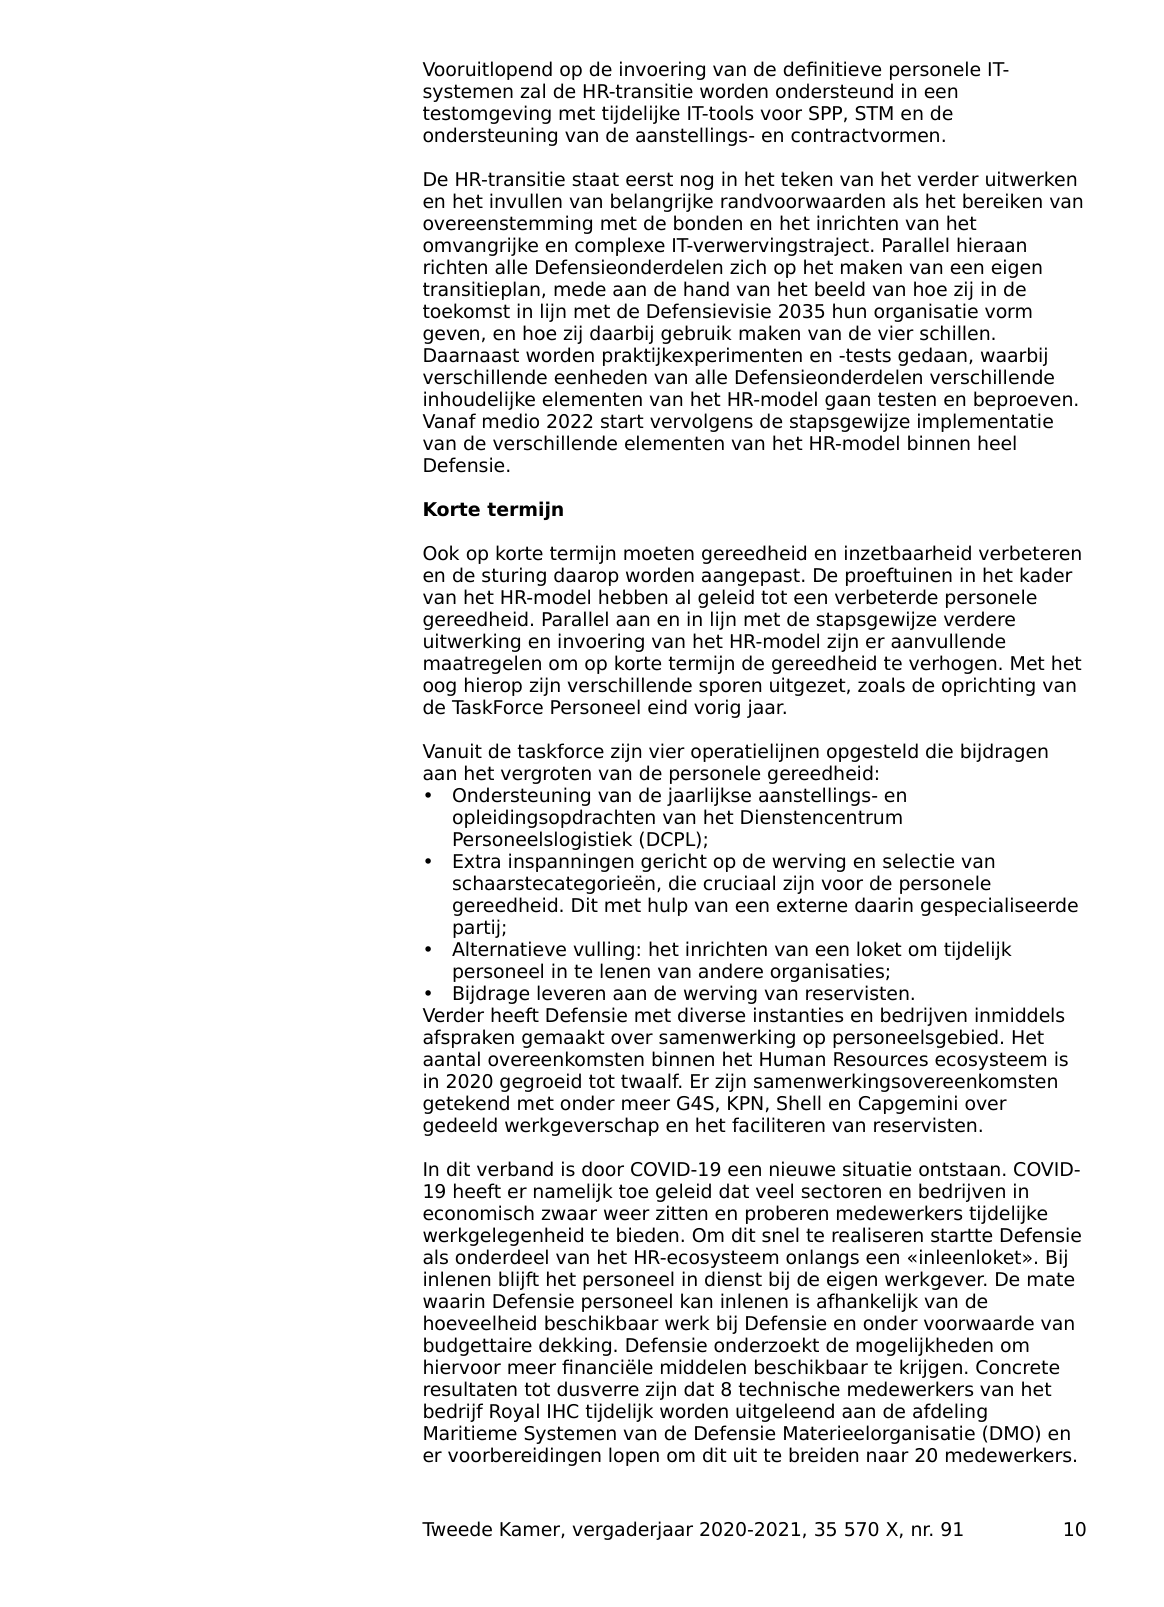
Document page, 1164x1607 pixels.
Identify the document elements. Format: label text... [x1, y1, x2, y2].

text • Bijdrage leveren aan de werving van reservisten. [422, 983, 1087, 1005]
text • Extra inspanningen gericht op de werving en selectie van schaarstecategorieën, die cruciaal zijn voor de personele gereedheid. Dit met hulp van een externe daarin gespecialiseerde partij; [422, 851, 1087, 939]
text • Alternatieve vulling: het inrichten van een loket om tijdelijk personeel in te lenen van andere organisaties; [422, 939, 1087, 983]
text Vanuit de taskforce zijn vier operatielijnen opgesteld die bijdragen aan het vergroten van de personele gereedheid: [422, 741, 1087, 785]
text Verder heeft Defensie met diverse instanties en bedrijven inmiddels afspraken gemaakt over samenwerking op personeelsgebied. Het aantal overeenkomsten binnen het Human Resources ecosysteem is in 2020 gegroeid tot twaalf. Er zijn samenwerkingsovereenkomsten getekend met onder meer G4S, KPN, Shell en Capgemini over gedeeld werkgeverschap en het faciliteren van reservisten. [422, 1005, 1087, 1137]
text De HR-transitie staat eerst nog in het teken van het verder uitwerken en het invullen van belangrijke randvoorwaarden als het bereiken van overeenstemming met de bonden en het inrichten van het omvangrijke en complexe IT-verwervingstraject. Parallel hieraan richten alle Defensieonderdelen zich op het maken van een eigen transitieplan, mede aan de hand van het beeld van hoe zij in de toekomst in lijn met de Defensievisie 2035 hun organisatie vorm geven, en hoe zij daarbij gebruik maken van de vier schillen. Daarnaast worden praktijkexperimenten en -tests gedaan, waarbij verschillende eenheden van alle Defensieonderdelen verschillende inhoudelijke elementen van het HR-model gaan testen en beproeven. Vanaf medio 2022 start vervolgens de stapsgewijze implementatie van de verschillende elementen van het HR-model binnen heel Defensie. [422, 169, 1087, 477]
text Vooruitlopend op de invoering van de definitieve personele IT-systemen zal de HR-transitie worden ondersteund in een testomgeving met tijdelijke IT-tools voor SPP, STM en de ondersteuning van de aanstellings- en contractvormen. [422, 59, 1087, 147]
subtitle Korte termijn [422, 499, 1087, 521]
text • Ondersteuning van de jaarlijkse aanstellings- en opleidingsopdrachten van het Dienstencentrum Personeelslogistiek (DCPL); [422, 785, 1087, 851]
text Ook op korte termijn moeten gereedheid en inzetbaarheid verbeteren en de sturing daarop worden aangepast. De proeftuinen in het kader van het HR-model hebben al geleid tot een verbeterde personele gereedheid. Parallel aan en in lijn met de stapsgewijze verdere uitwerking en invoering van het HR-model zijn er aanvullende maatregelen om op korte termijn de gereedheid te verhogen. Met het oog hierop zijn verschillende sporen uitgezet, zoals de oprichting van de TaskForce Personeel eind vorig jaar. [422, 543, 1087, 719]
text In dit verband is door COVID-19 een nieuwe situatie ontstaan. COVID-19 heeft er namelijk toe geleid dat veel sectoren en bedrijven in economisch zwaar weer zitten en proberen medewerkers tijdelijke werkgelegenheid te bieden. Om dit snel te realiseren startte Defensie als onderdeel van het HR-ecosysteem onlangs een «inleenloket». Bij inlenen blijft het personeel in dienst bij de eigen werkgever. De mate waarin Defensie personeel kan inlenen is afhankelijk van de hoeveelheid beschikbaar werk bij Defensie en onder voorwaarde van budgettaire dekking. Defensie onderzoekt de mogelijkheden om hiervoor meer financiële middelen beschikbaar te krijgen. Concrete resultaten tot dusverre zijn dat 8 technische medewerkers van het bedrijf Royal IHC tijdelijk worden uitgeleend aan de afdeling Maritieme Systemen van de Defensie Materieelorganisatie (DMO) en er voorbereidingen lopen om dit uit te breiden naar 20 medewerkers. [422, 1159, 1087, 1467]
